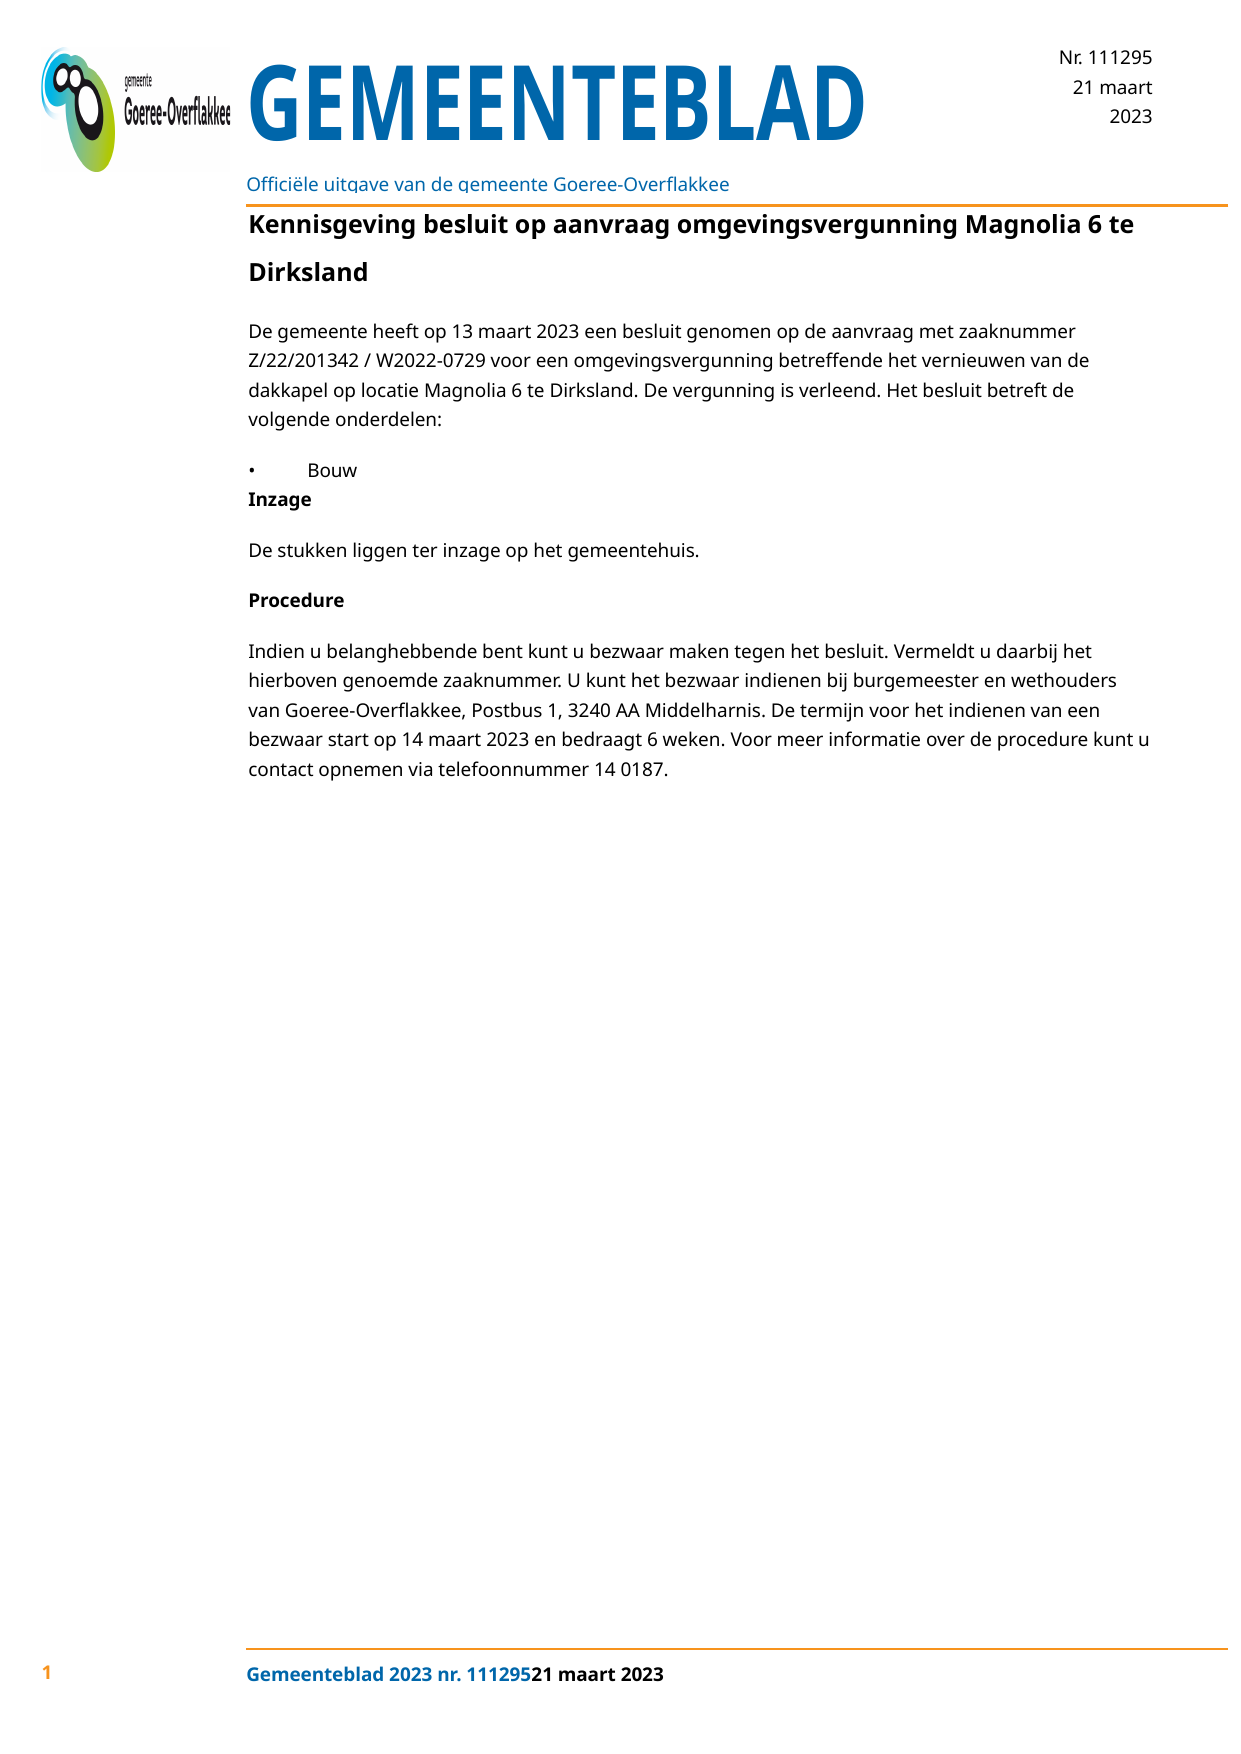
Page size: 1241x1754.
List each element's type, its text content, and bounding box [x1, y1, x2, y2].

picture [41, 47, 231, 172]
text De gemeente heeft op 13 maart 2023 een besluit genomen op de aanvraag met zaaknummer Z/22/201342 / W2022-0729 voor een omgevingsvergunning betreffende het vernieuwen van de dakkapel op locatie Magnolia 6 te Dirksland. De vergunning is verleend. Het besluit betreft de volgende onderdelen: [248, 318, 1152, 432]
text De stukken liggen ter inzage op het gemeentehuis. [248, 537, 1152, 563]
text Indien u belanghebbende bent kunt u bezwaar maken tegen het besluit. Vermeldt u daarbij het hierboven genoemde zaaknummer. U kunt het bezwaar indienen bij burgemeester en wethouders van Goeree-Overflakkee, Postbus 1, 3240 AA Middelharnis. De termijn voor het indienen van een bezwaar start op 14 maart 2023 en bedraagt 6 weken. Voor meer informatie over de procedure kunt u contact opnemen via telefoonnummer 14 0187. [248, 638, 1152, 782]
text Kennisgeving besluit op aanvraag omgevingsvergunning Magnolia 6 te Dirksland [248, 207, 1152, 288]
text Procedure [248, 587, 1152, 613]
text Inzage [248, 487, 1152, 512]
list Bouw [248, 457, 1152, 483]
